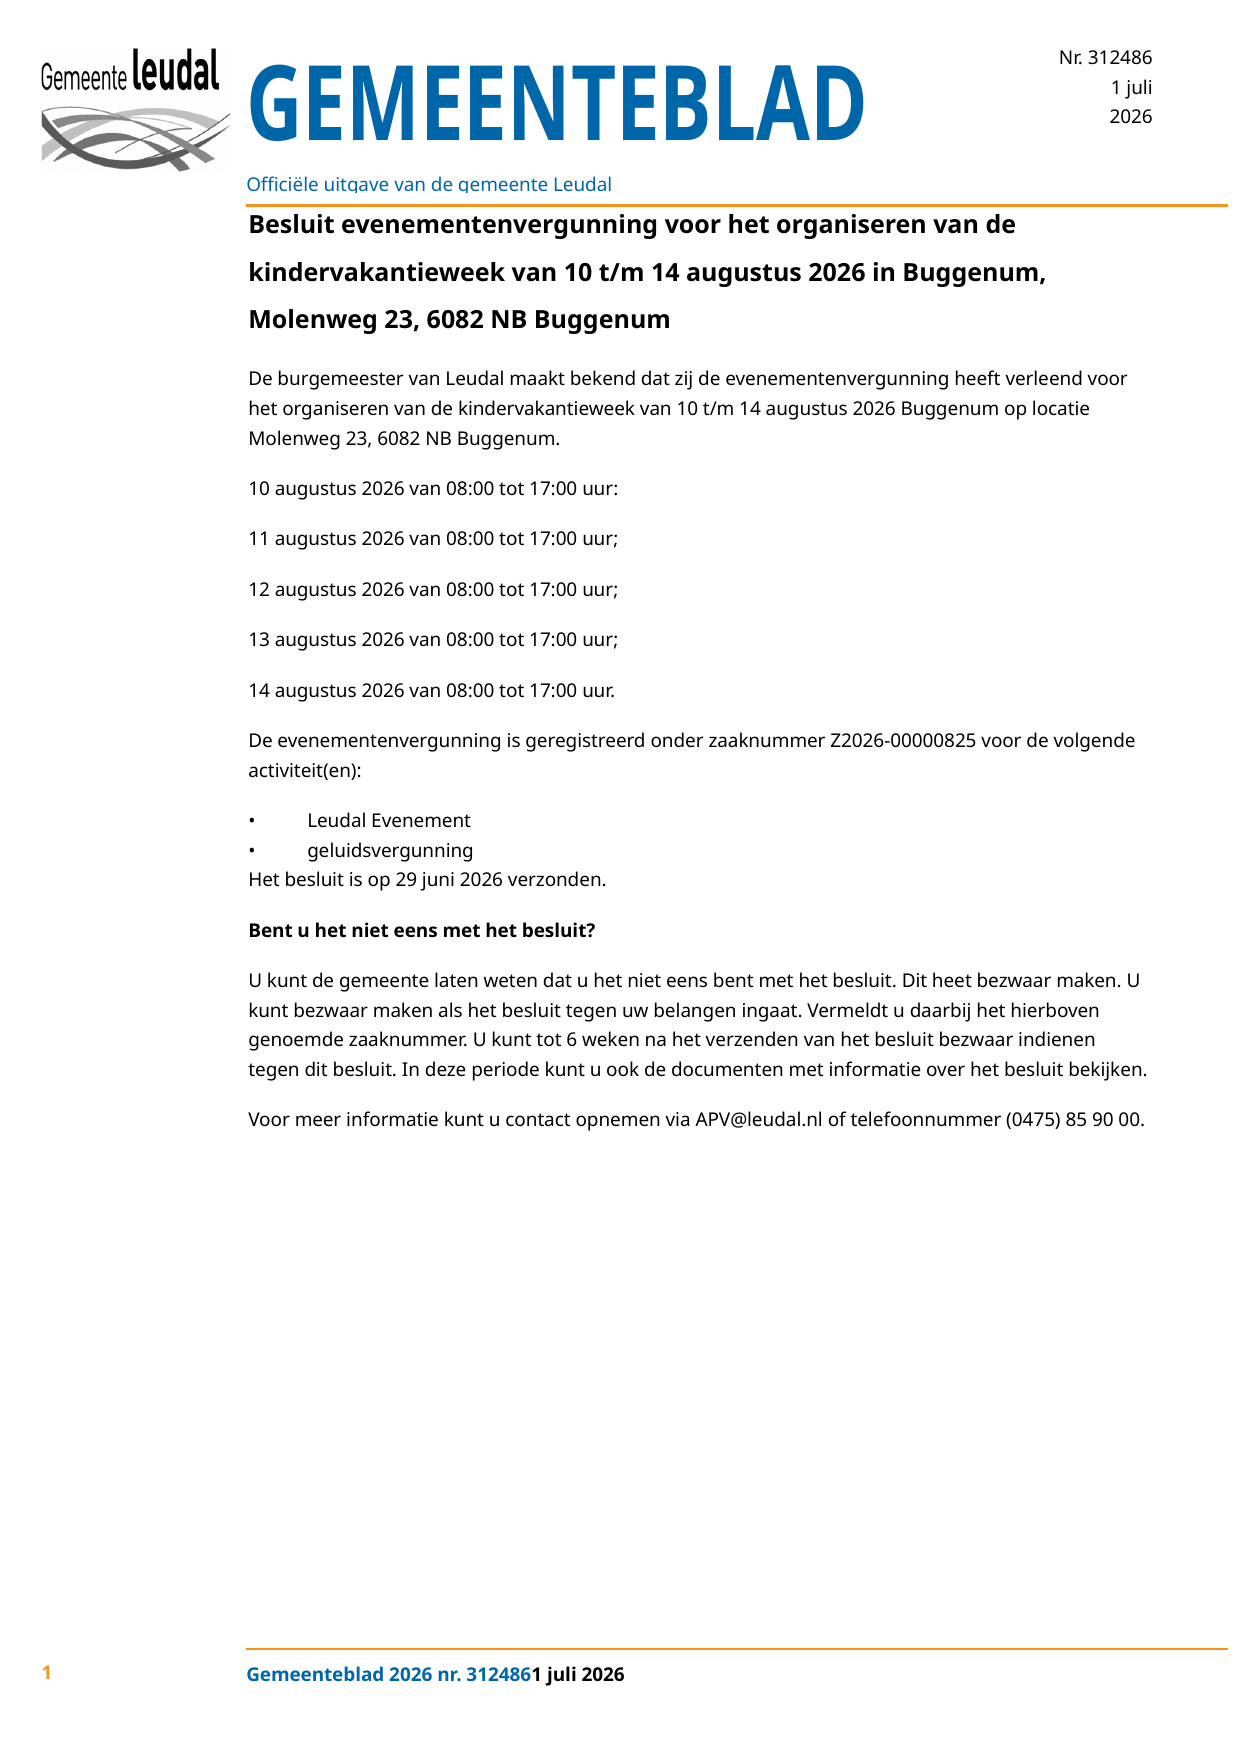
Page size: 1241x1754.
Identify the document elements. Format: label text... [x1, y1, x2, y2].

text 12 augustus 2026 van 08:00 tot 17:00 uur; [248, 576, 1152, 602]
text Bent u het niet eens met het besluit? [248, 917, 1152, 942]
text Het besluit is op 29 juni 2026 verzonden. [248, 866, 1152, 892]
text 13 augustus 2026 van 08:00 tot 17:00 uur; [248, 626, 1152, 652]
list geluidsvergunning [248, 837, 1152, 862]
text U kunt de gemeente laten weten dat u het niet eens bent met het besluit. Dit heet bezwaar maken. U kunt bezwaar maken als het besluit tegen uw belangen ingaat. Vermeldt u daarbij het hierboven genoemde zaaknummer. U kunt tot 6 weken na het verzenden van het besluit bezwaar indienen tegen dit besluit. In deze periode kunt u ook de documenten met informatie over het besluit bekijken. [248, 967, 1152, 1082]
text Voor meer informatie kunt u contact opnemen via APV@leudal.nl of telefoonnummer (0475) 85 90 00. [248, 1106, 1152, 1132]
list Leudal Evenement [248, 807, 1152, 833]
text Besluit evenementenvergunning voor het organiseren van de kindervakantieweek van 10 t/m 14 augustus 2026 in Buggenum, Molenweg 23, 6082 NB Buggenum [248, 207, 1152, 336]
text 11 augustus 2026 van 08:00 tot 17:00 uur; [248, 526, 1152, 551]
text 14 augustus 2026 van 08:00 tot 17:00 uur. [248, 677, 1152, 702]
picture [41, 47, 231, 172]
text 10 augustus 2026 van 08:00 tot 17:00 uur: [248, 475, 1152, 501]
text De evenementenvergunning is geregistreerd onder zaaknummer Z2026-00000825 voor de volgende activiteit(en): [248, 727, 1152, 782]
text De burgemeester van Leudal maakt bekend dat zij de evenementenvergunning heeft verleend voor het organiseren van de kindervakantieweek van 10 t/m 14 augustus 2026 Buggenum op locatie Molenweg 23, 6082 NB Buggenum. [248, 366, 1152, 450]
